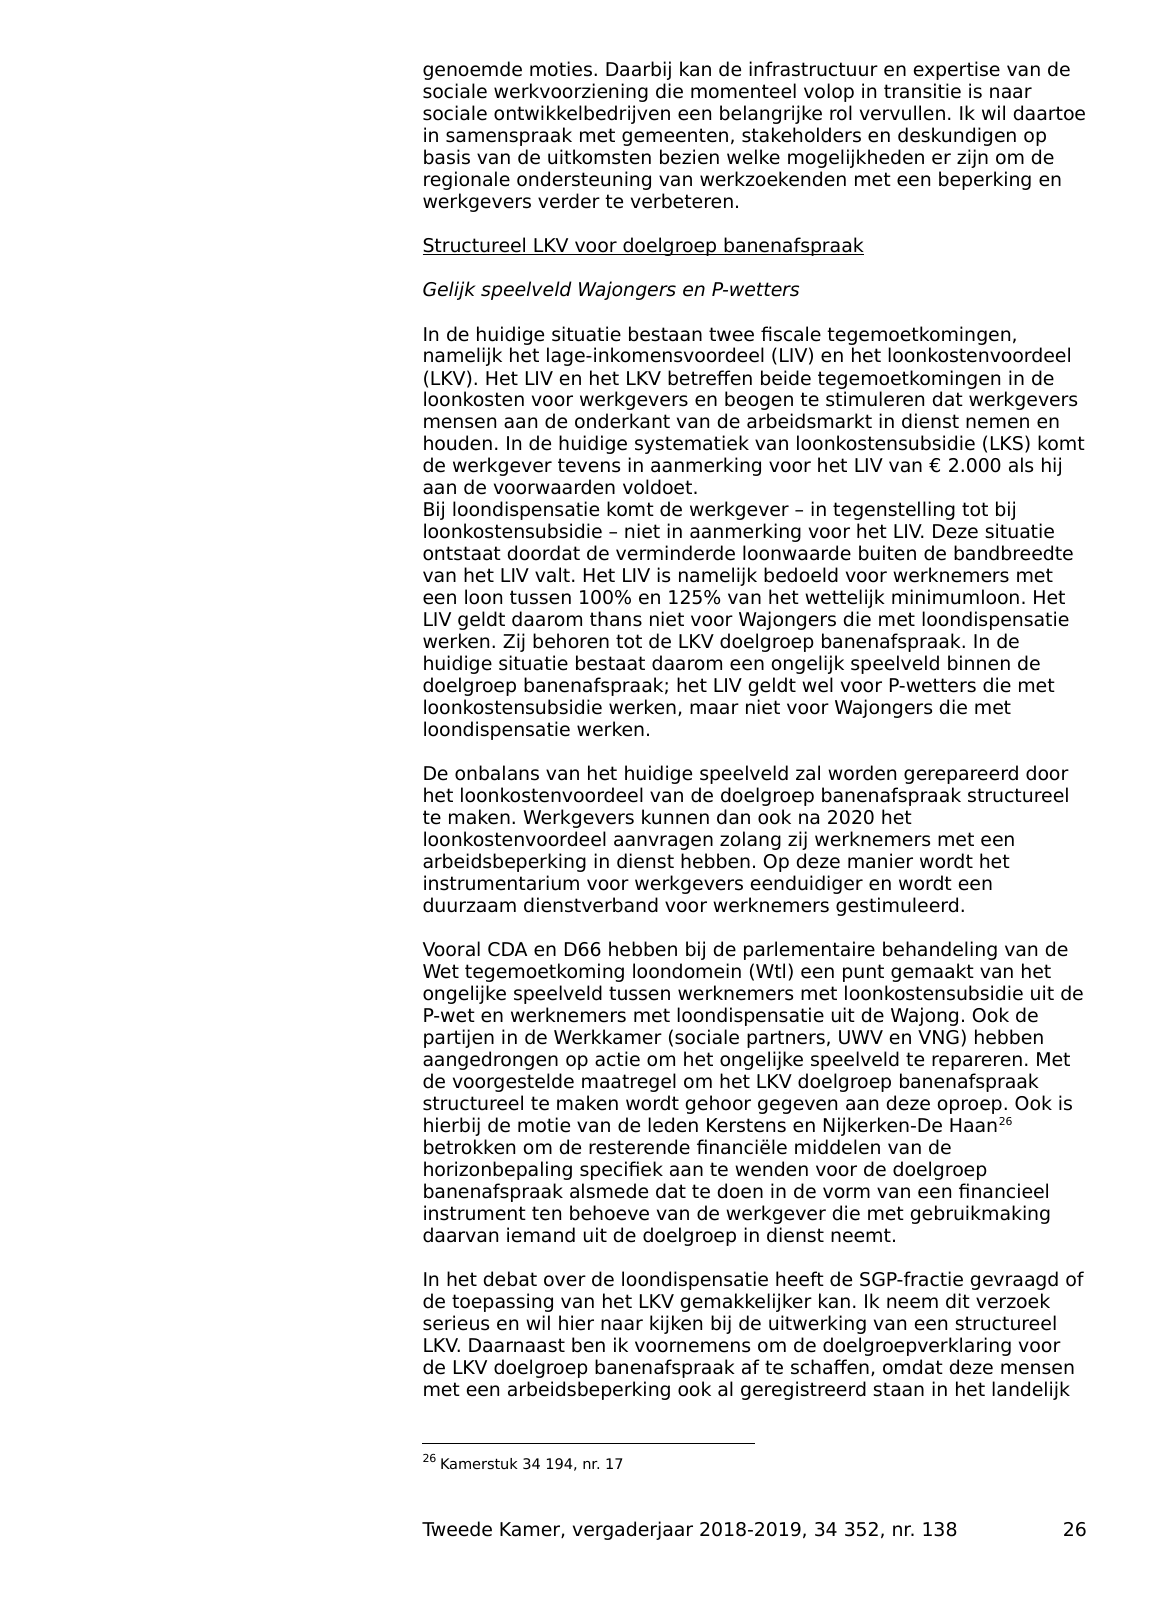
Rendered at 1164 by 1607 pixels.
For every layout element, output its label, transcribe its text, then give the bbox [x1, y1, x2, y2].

text genoemde moties. Daarbij kan de infrastructuur en expertise van de sociale werkvoorziening die momenteel volop in transitie is naar sociale ontwikkelbedrijven een belangrijke rol vervullen. Ik wil daartoe in samenspraak met gemeenten, stakeholders en deskundigen op basis van de uitkomsten bezien welke mogelijkheden er zijn om de regionale ondersteuning van werkzoekenden met een beperking en werkgevers verder te verbeteren. [422, 59, 1087, 213]
text In de huidige situatie bestaan twee fiscale tegemoetkomingen, namelijk het lage-inkomensvoordeel (LIV) en het loonkostenvoordeel (LKV). Het LIV en het LKV betreffen beide tegemoetkomingen in de loonkosten voor werkgevers en beogen te stimuleren dat werkgevers mensen aan de onderkant van de arbeidsmarkt in dienst nemen en houden. In de huidige systematiek van loonkostensubsidie (LKS) komt de werkgever tevens in aanmerking voor het LIV van € 2.000 als hij aan de voorwaarden voldoet. [422, 323, 1087, 499]
subtitle Gelijk speelveld Wajongers en P-wetters [422, 279, 1087, 301]
text De onbalans van het huidige speelveld zal worden gerepareerd door het loonkostenvoordeel van de doelgroep banenafspraak structureel te maken. Werkgevers kunnen dan ook na 2020 het loonkostenvoordeel aanvragen zolang zij werknemers met een arbeidsbeperking in dienst hebben. Op deze manier wordt het instrumentarium voor werkgevers eenduidiger en wordt een duurzaam dienstverband voor werknemers gestimuleerd. [422, 763, 1087, 917]
subtitle Structureel LKV voor doelgroep banenafspraak [422, 235, 1087, 257]
text Kamerstuk 34 194, nr. 17 [422, 1452, 1087, 1474]
text Vooral CDA en D66 hebben bij de parlementaire behandeling van de Wet tegemoetkoming loondomein (Wtl) een punt gemaakt van het ongelijke speelveld tussen werknemers met loonkostensubsidie uit de P-wet en werknemers met loondispensatie uit de Wajong. Ook de partijen in de Werkkamer (sociale partners, UWV en VNG) hebben aangedrongen op actie om het ongelijke speelveld te repareren. Met de voorgestelde maatregel om het LKV doelgroep banenafspraak structureel te maken wordt gehoor gegeven aan deze oproep. Ook is hierbij de motie van de leden Kerstens en Nijkerken-De Haan betrokken om de resterende financiële middelen van de horizonbepaling specifiek aan te wenden voor de doelgroep banenafspraak alsmede dat te doen in de vorm van een financieel instrument ten behoeve van de werkgever die met gebruikmaking daarvan iemand uit de doelgroep in dienst neemt. [422, 939, 1087, 1247]
text In het debat over de loondispensatie heeft de SGP-fractie gevraagd of de toepassing van het LKV gemakkelijker kan. Ik neem dit verzoek serieus en wil hier naar kijken bij de uitwerking van een structureel LKV. Daarnaast ben ik voornemens om de doelgroepverklaring voor de LKV doelgroep banenafspraak af te schaffen, omdat deze mensen met een arbeidsbeperking ook al geregistreerd staan in het landelijk [422, 1269, 1087, 1401]
text Bij loondispensatie komt de werkgever – in tegenstelling tot bij loonkostensubsidie – niet in aanmerking voor het LIV. Deze situatie ontstaat doordat de verminderde loonwaarde buiten de bandbreedte van het LIV valt. Het LIV is namelijk bedoeld voor werknemers met een loon tussen 100% en 125% van het wettelijk minimumloon. Het LIV geldt daarom thans niet voor Wajongers die met loondispensatie werken. Zij behoren tot de LKV doelgroep banenafspraak. In de huidige situatie bestaat daarom een ongelijk speelveld binnen de doelgroep banenafspraak; het LIV geldt wel voor P-wetters die met loonkostensubsidie werken, maar niet voor Wajongers die met loondispensatie werken. [422, 499, 1087, 741]
